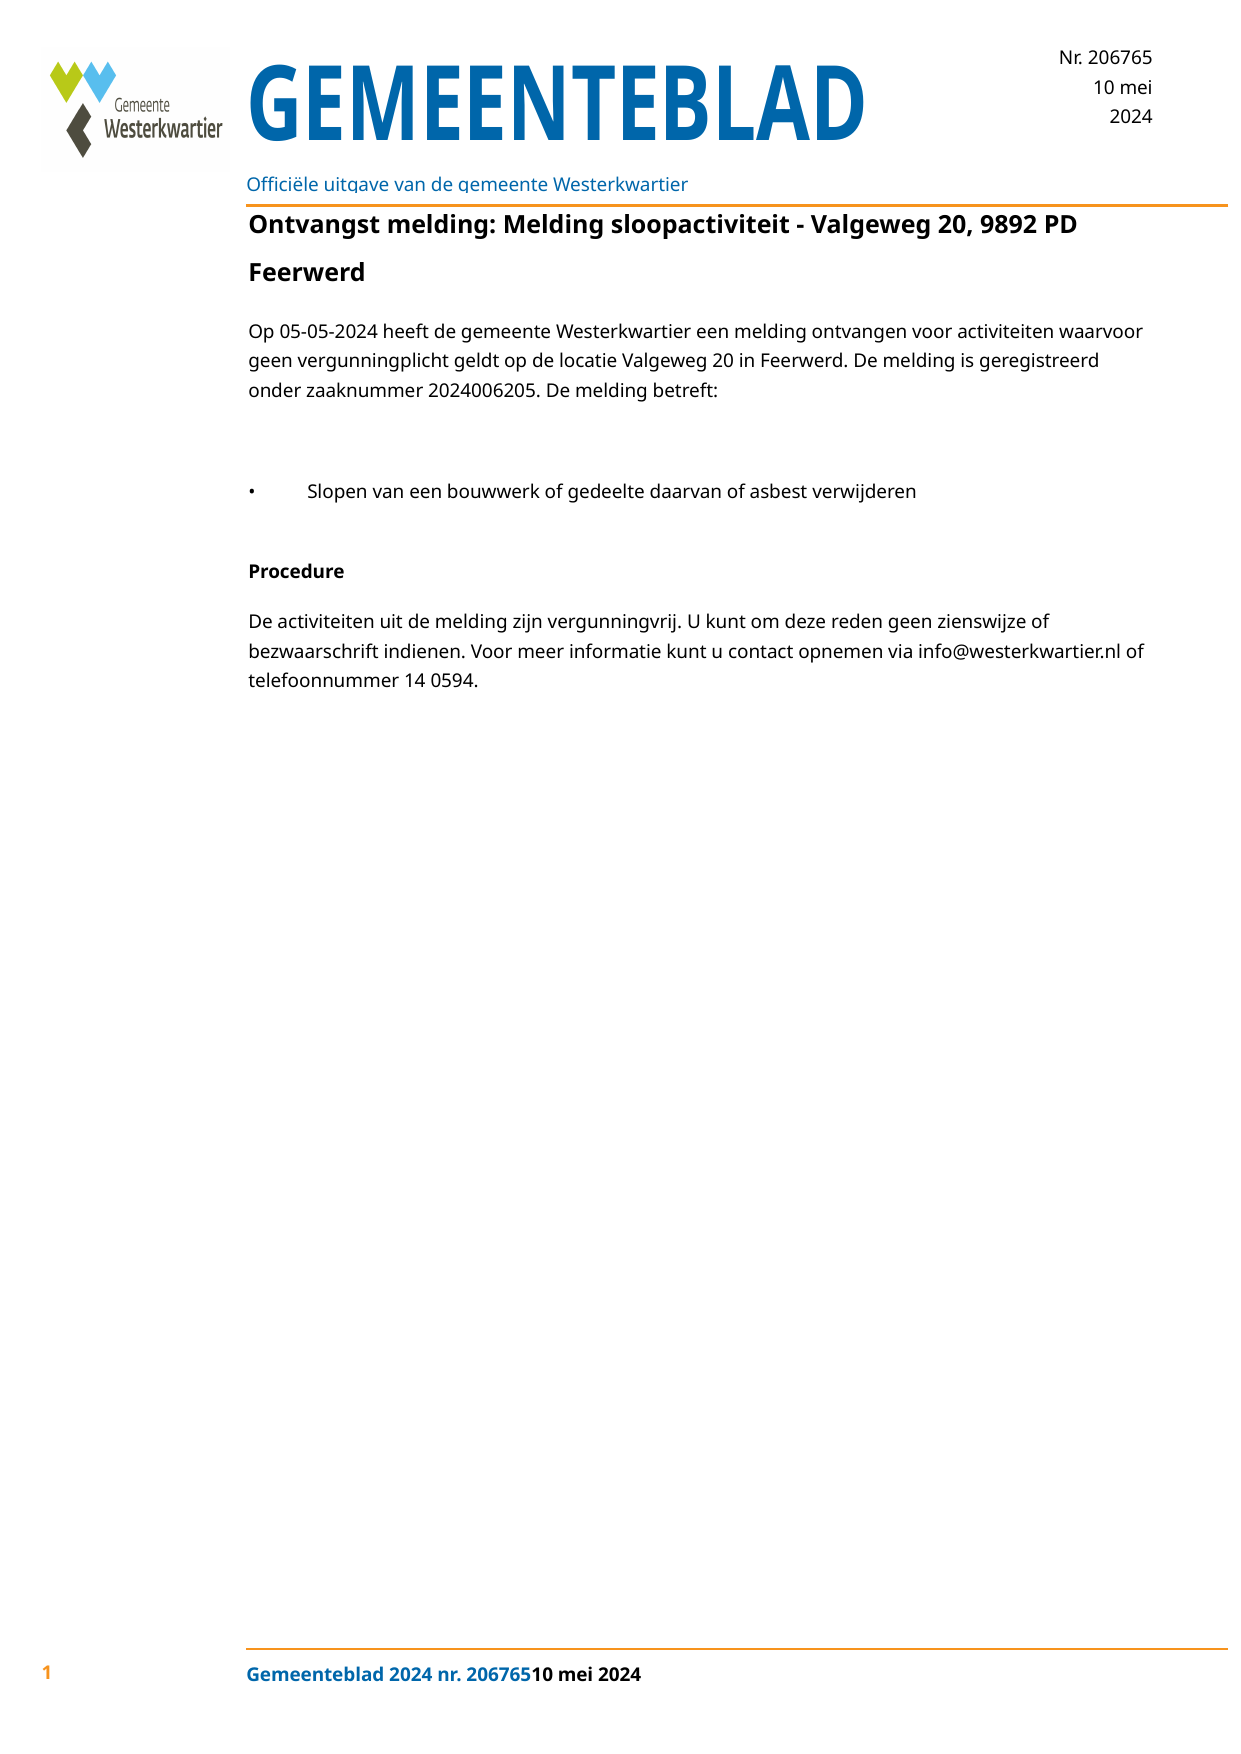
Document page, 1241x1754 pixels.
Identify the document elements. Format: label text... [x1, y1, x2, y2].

text De activiteiten uit de melding zijn vergunningvrij. U kunt om deze reden geen zienswijze of bezwaarschrift indienen. Voor meer informatie kunt u contact opnemen via info@westerkwartier.nl of telefoonnummer 14 0594. [248, 608, 1152, 693]
text Op 05-05-2024 heeft de gemeente Westerkwartier een melding ontvangen voor activiteiten waarvoor geen vergunningplicht geldt op de locatie Valgeweg 20 in Feerwerd. De melding is geregistreerd onder zaaknummer 2024006205. De melding betreft: [248, 318, 1152, 403]
text Ontvangst melding: Melding sloopactiviteit - Valgeweg 20, 9892 PD Feerwerd [248, 207, 1152, 288]
list Slopen van een bouwwerk of gedeelte daarvan of asbest verwijderen [248, 478, 1152, 504]
text Procedure [248, 558, 1152, 584]
picture [41, 47, 231, 172]
